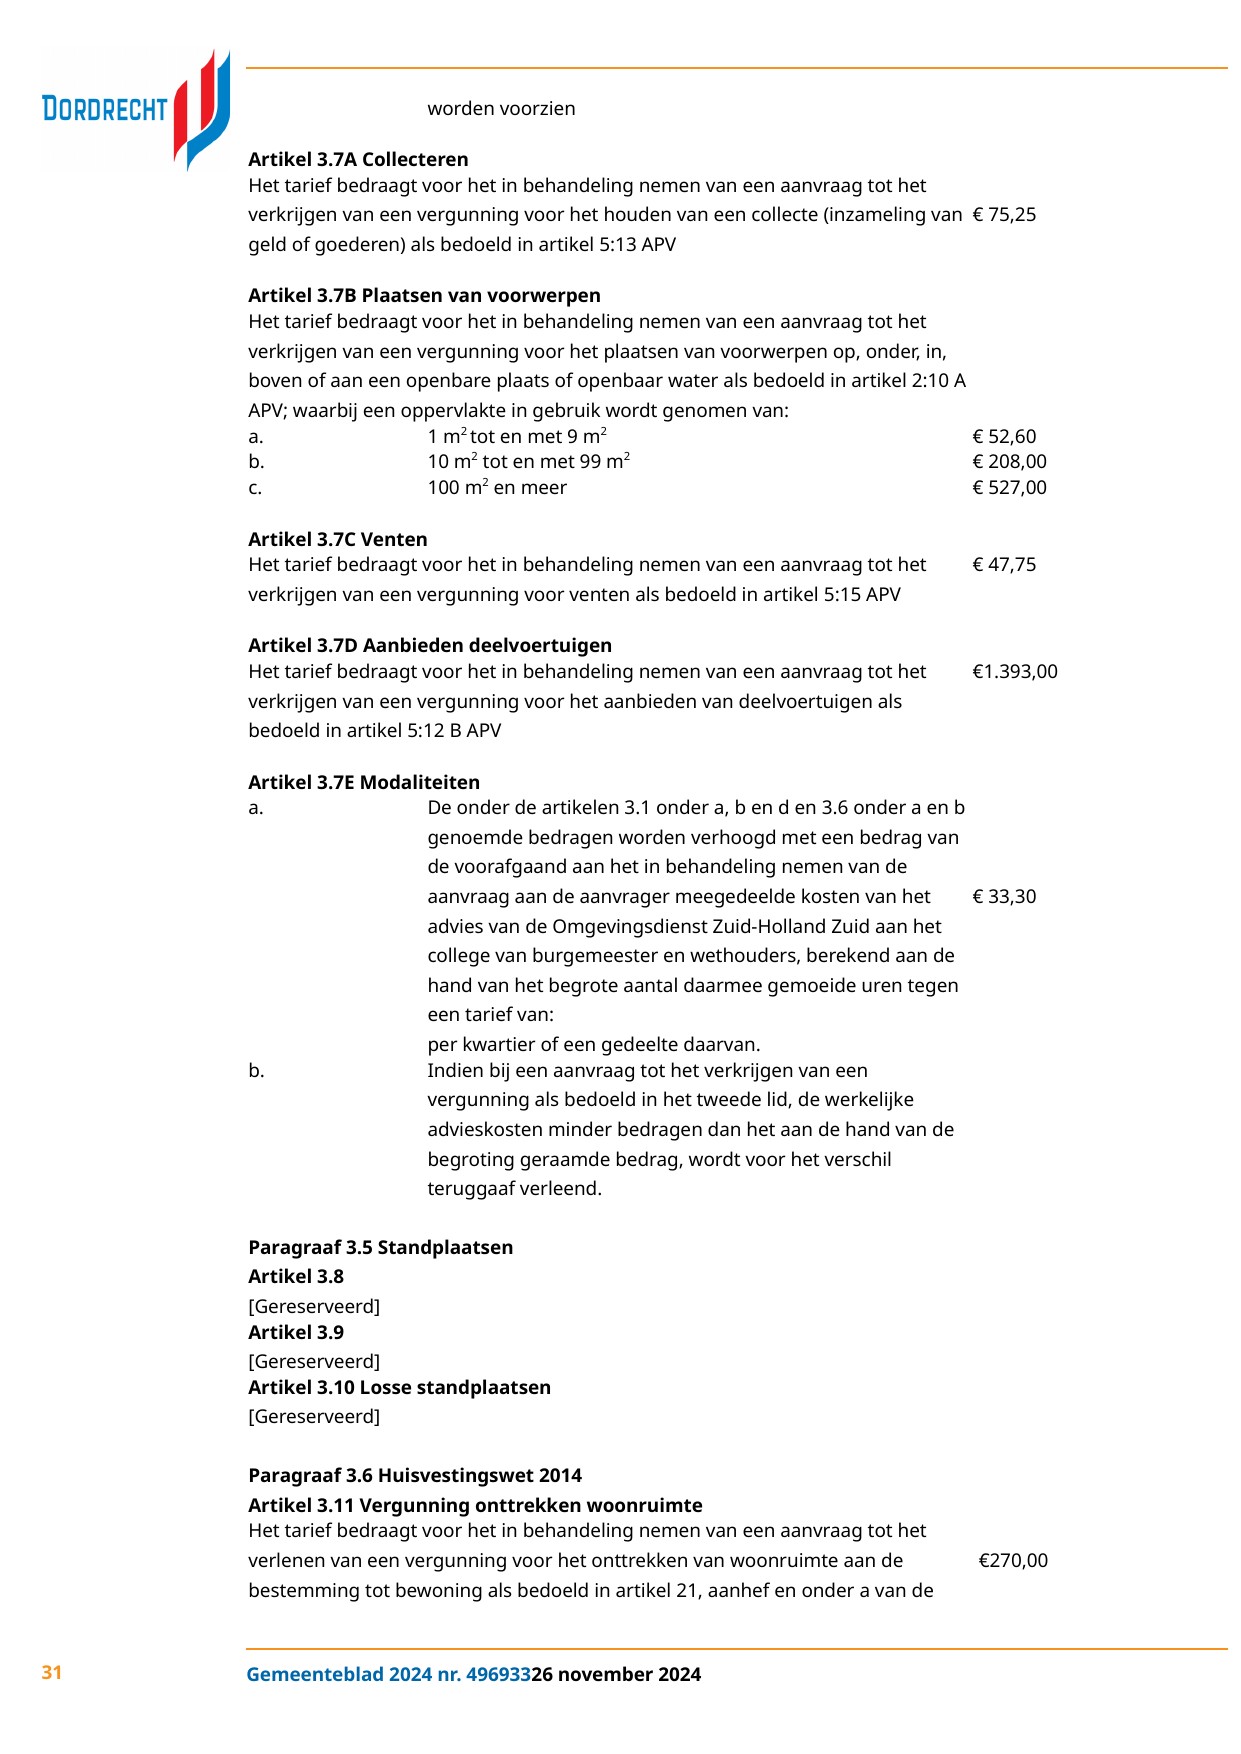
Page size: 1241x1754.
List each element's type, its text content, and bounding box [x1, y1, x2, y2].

table_cell [973, 1057, 1152, 1201]
table_header Artikel 3.8 [Gereserveerd] [248, 1264, 1152, 1319]
table_cell [973, 283, 1152, 308]
table_cell € 47,75 [973, 551, 1152, 607]
table_cell [248, 607, 972, 632]
table_cell €270,00 [979, 1518, 1152, 1603]
table_cell Het tarief bedraagt voor het in behandeling nemen van een aanvraag tot het verlenen van een vergunning voor het onttrekken van woonruimte aan de bestemming tot bewoning als bedoeld in artikel 21, aanhef en onder a van de [248, 1518, 978, 1603]
table_cell [248, 500, 972, 526]
table_cell Het tarief bedraagt voor het in behandeling nemen van een aanvraag tot het verkrijgen van een vergunning voor het plaatsen van voorwerpen op, onder, in, boven of aan een openbare plaats of openbaar water als bedoeld in artikel 2:10 A APV; waarbij een oppervlakte in gebruik wordt genomen van: [248, 308, 972, 423]
table_cell [248, 257, 972, 283]
table_cell [248, 95, 427, 121]
table_cell [973, 146, 1152, 172]
table_cell [248, 121, 972, 146]
table_cell €1.393,00 [973, 658, 1152, 743]
table_cell [248, 743, 972, 769]
table_cell Het tarief bedraagt voor het in behandeling nemen van een aanvraag tot het verkrijgen van een vergunning voor het aanbieden van deelvoertuigen als bedoeld in artikel 5:12 B APV [248, 658, 972, 743]
table_cell 1 m2 tot en met 9 m2 [427, 423, 972, 448]
table_cell 100 m2 en meer [427, 474, 972, 500]
table_cell 10 m2 tot en met 99 m2 [427, 449, 972, 474]
table_cell Artikel 3.7D Aanbieden deelvoertuigen [248, 633, 972, 658]
table_cell Indien bij een aanvraag tot het verkrijgen van een vergunning als bedoeld in het tweede lid, de werkelijke advieskosten minder bedragen dan het aan de hand van de begroting geraamde bedrag, wordt voor het verschil teruggaaf verleend. [427, 1057, 972, 1201]
table_cell a. [248, 795, 427, 1057]
table_cell [973, 308, 1152, 423]
table_cell a. [248, 423, 427, 448]
table_header [979, 1492, 1152, 1518]
table_cell b. [248, 1057, 427, 1201]
table_cell De onder de artikelen 3.1 onder a, b en d en 3.6 onder a en b genoemde bedragen worden verhoogd met een bedrag van de voorafgaand aan het in behandeling nemen van de aanvraag aan de aanvrager meegedeelde kosten van het advies van de Omgevingsdienst Zuid-Holland Zuid aan het college van burgemeester en wethouders, berekend aan de hand van het begrote aantal daarmee gemoeide uren tegen een tarief van: per kwartier of een gedeelte daarvan. [427, 795, 972, 1057]
table_cell € 208,00 [973, 449, 1152, 474]
table_cell [973, 769, 1152, 794]
table_cell [973, 526, 1152, 551]
table_cell [973, 607, 1152, 632]
table_cell € 75,25 [973, 172, 1152, 257]
table_cell Artikel 3.9 [Gereserveerd] [248, 1319, 1152, 1374]
text Paragraaf 3.6 Huisvestingswet 2014 [248, 1462, 1152, 1488]
table_cell c. [248, 474, 427, 500]
table_cell € 527,00 [973, 474, 1152, 500]
table_cell Het tarief bedraagt voor het in behandeling nemen van een aanvraag tot het verkrijgen van een vergunning voor venten als bedoeld in artikel 5:15 APV [248, 551, 972, 607]
table_cell € 52,60 [973, 423, 1152, 448]
table_header Artikel 3.11 Vergunning onttrekken woonruimte [248, 1492, 978, 1518]
table_cell € 33,30 [973, 795, 1152, 1057]
table_cell [973, 95, 1152, 121]
table_cell Artikel 3.7C Venten [248, 526, 972, 551]
table_cell Artikel 3.10 Losse standplaatsen [Gereserveerd] [248, 1374, 1152, 1429]
picture [41, 47, 231, 172]
table_cell [973, 633, 1152, 658]
table_cell Artikel 3.7E Modaliteiten [248, 769, 972, 794]
table_cell [973, 121, 1152, 146]
table_cell b. [248, 449, 427, 474]
table_cell Artikel 3.7B Plaatsen van voorwerpen [248, 283, 972, 308]
table_cell worden voorzien [427, 95, 972, 121]
table_cell Artikel 3.7A Collecteren [248, 146, 972, 172]
table_cell Het tarief bedraagt voor het in behandeling nemen van een aanvraag tot het verkrijgen van een vergunning voor het houden van een collecte (inzameling van geld of goederen) als bedoeld in artikel 5:13 APV [248, 172, 972, 257]
table_cell [973, 257, 1152, 283]
table_cell [973, 500, 1152, 526]
text Paragraaf 3.5 Standplaatsen [248, 1234, 1152, 1259]
table_cell [973, 743, 1152, 769]
